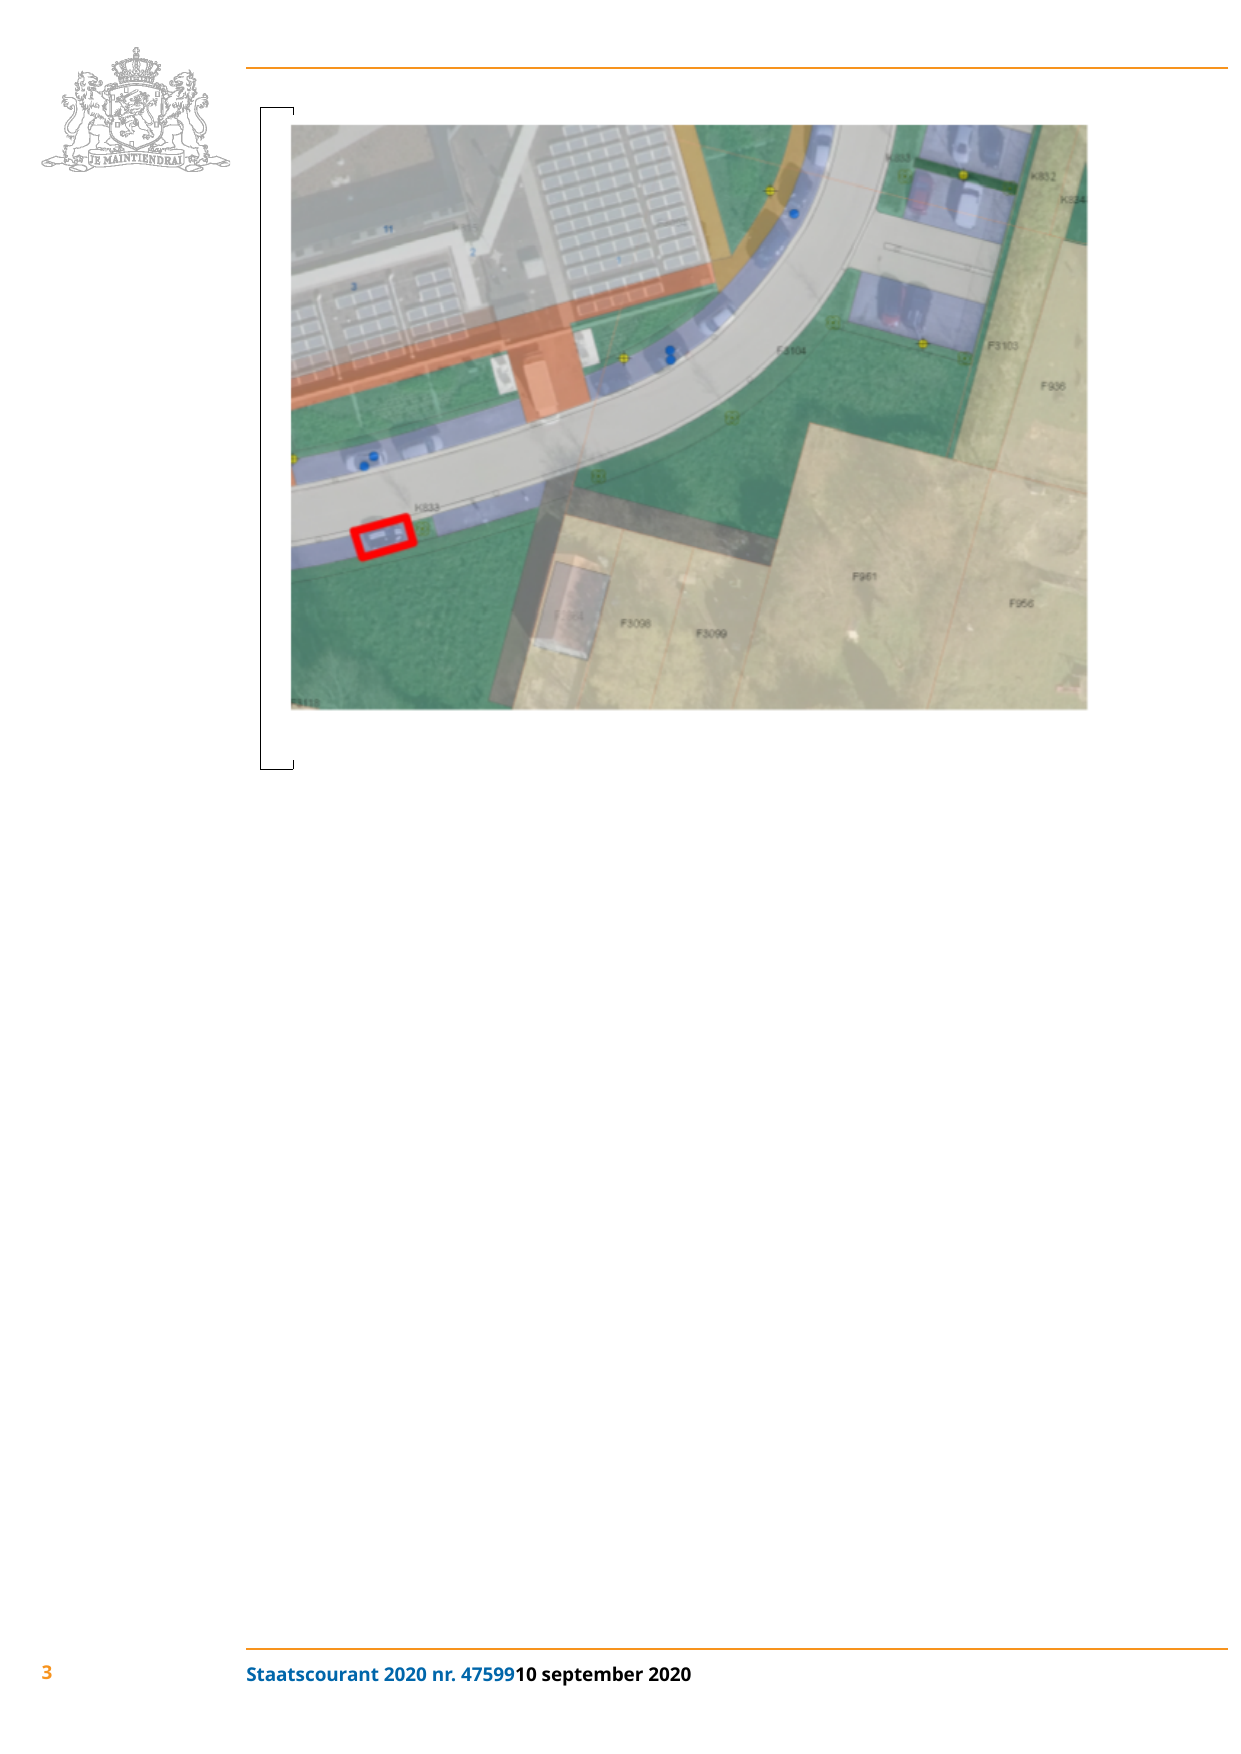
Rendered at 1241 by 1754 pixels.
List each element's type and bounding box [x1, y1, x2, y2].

picture [268, 115, 1125, 760]
picture [41, 47, 231, 172]
